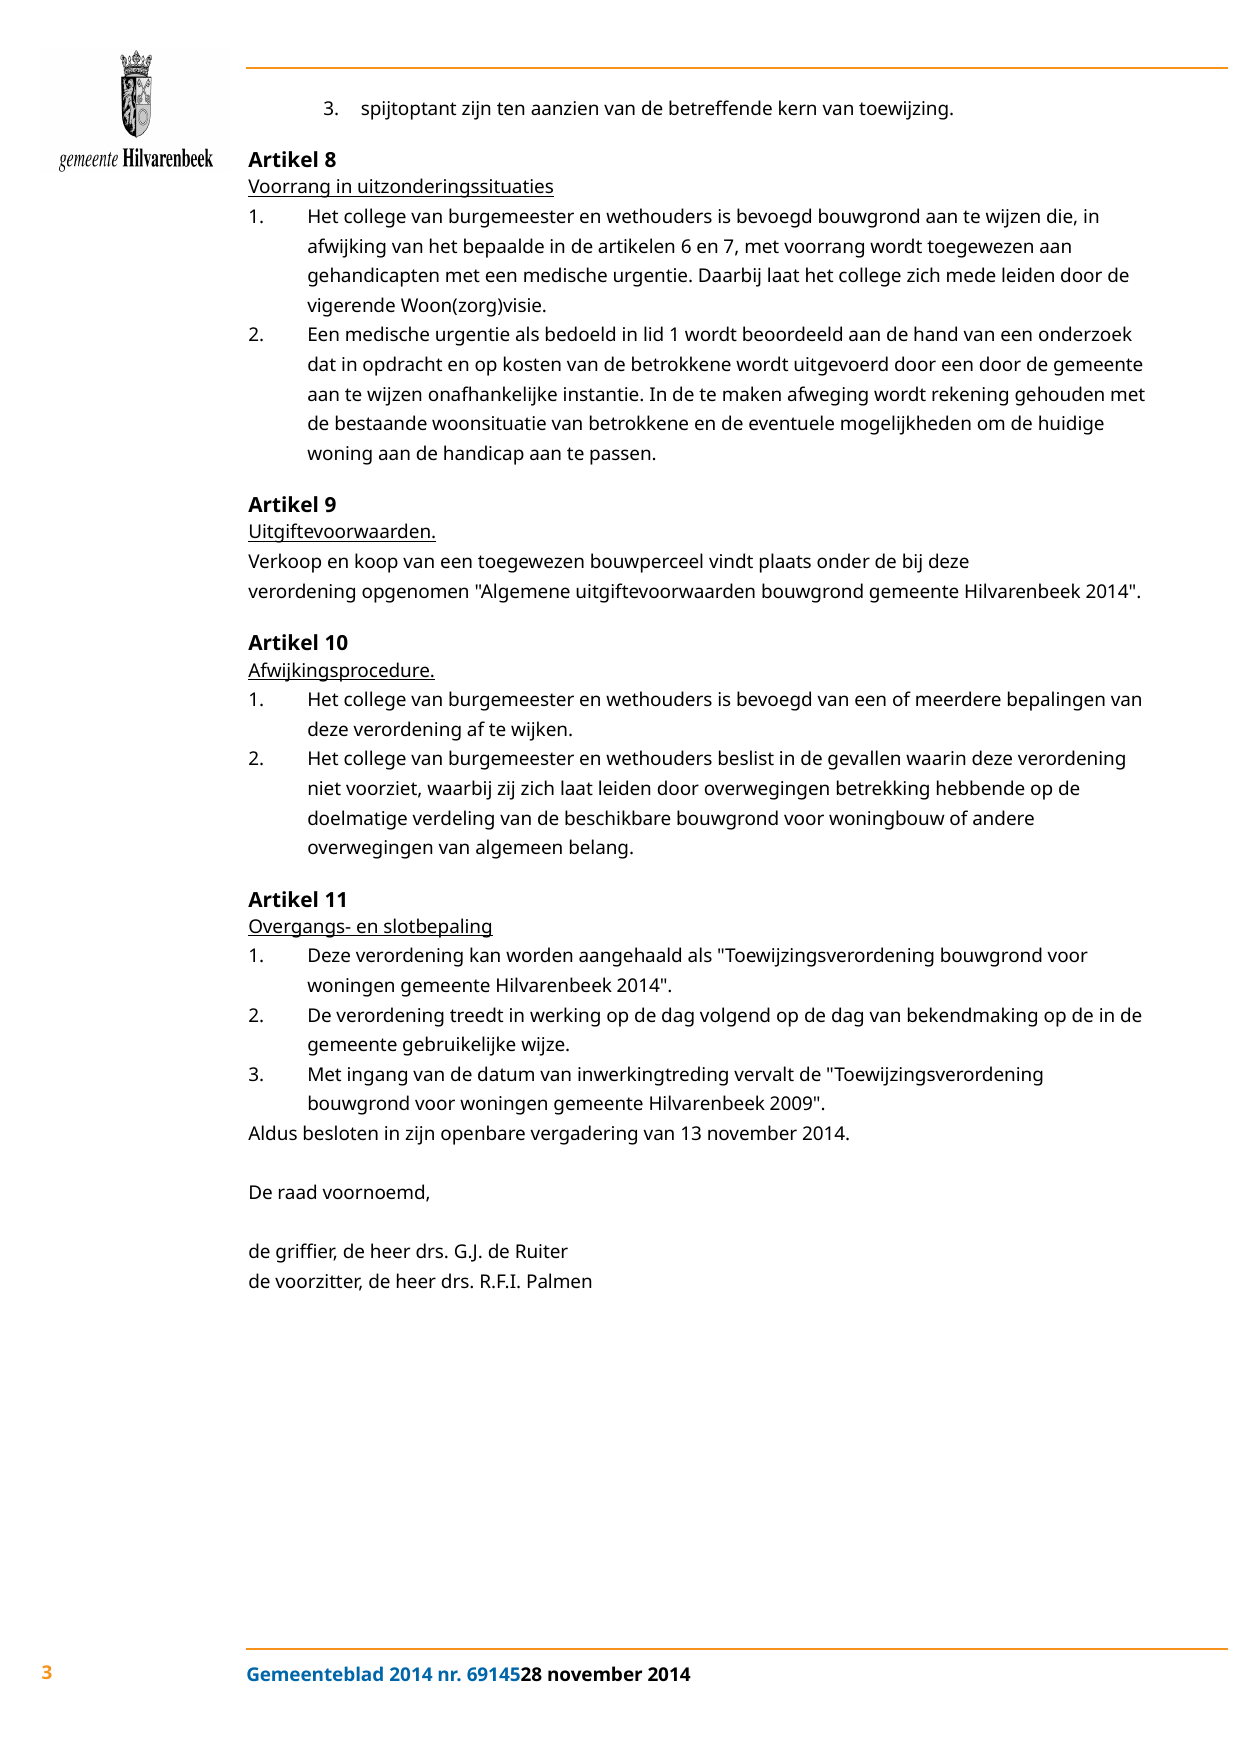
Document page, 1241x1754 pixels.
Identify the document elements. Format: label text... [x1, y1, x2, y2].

text Voorrang in uitzonderingssituaties [248, 174, 1152, 199]
text De raad voornoemd, [248, 1179, 1152, 1205]
list spijtoptant zijn ten aanzien van de betreffende kern van toewijzing. [323, 95, 1152, 121]
text Artikel 11 [248, 885, 1152, 913]
text de griffier, de heer drs. G.J. de Ruiter [248, 1238, 1152, 1264]
text Artikel 9 [248, 490, 1152, 519]
text Artikel 8 [248, 145, 1152, 174]
text Uitgiftevoorwaarden. [248, 519, 1152, 544]
list Met ingang van de datum van inwerkingtreding vervalt de "Toewijzingsverordening bouwgrond voor woningen gemeente Hilvarenbeek 2009". [248, 1061, 1152, 1116]
list Deze verordening kan worden aangehaald als "Toewijzingsverordening bouwgrond voor woningen gemeente Hilvarenbeek 2014". [248, 943, 1152, 998]
text verordening opgenomen "Algemene uitgiftevoorwaarden bouwgrond gemeente Hilvarenbeek 2014". [248, 578, 1152, 604]
list De verordening treedt in werking op de dag volgend op de dag van bekendmaking op de in de gemeente gebruikelijke wijze. [248, 1002, 1152, 1057]
list Een medische urgentie als bedoeld in lid 1 wordt beoordeeld aan de hand van een onderzoek dat in opdracht en op kosten van de betrokkene wordt uitgevoerd door een door de gemeente aan te wijzen onafhankelijke instantie. In de te maken afweging wordt rekening gehouden met de bestaande woonsituatie van betrokkene en de eventuele mogelijkheden om de huidige woning aan de handicap aan te passen. [248, 322, 1152, 466]
text Afwijkingsprocedure. [248, 657, 1152, 682]
text de voorzitter, de heer drs. R.F.I. Palmen [248, 1268, 1152, 1294]
text Overgangs- en slotbepaling [248, 913, 1152, 939]
list Het college van burgemeester en wethouders is bevoegd van een of meerdere bepalingen van deze verordening af te wijken. [248, 686, 1152, 742]
list Het college van burgemeester en wethouders is bevoegd bouwgrond aan te wijzen die, in afwijking van het bepaalde in de artikelen 6 en 7, met voorrang wordt toegewezen aan gehandicapten met een medische urgentie. Daarbij laat het college zich mede leiden door de vigerende Woon(zorg)visie. [248, 203, 1152, 318]
text Verkoop en koop van een toegewezen bouwperceel vindt plaats onder de bij deze [248, 548, 1152, 574]
picture [41, 47, 231, 172]
list Het college van burgemeester en wethouders beslist in de gevallen waarin deze verordening niet voorziet, waarbij zij zich laat leiden door overwegingen betrekking hebbende op de doelmatige verdeling van de beschikbare bouwgrond voor woningbouw of andere overwegingen van algemeen belang. [248, 746, 1152, 860]
text Artikel 10 [248, 628, 1152, 657]
text Aldus besloten in zijn openbare vergadering van 13 november 2014. [248, 1120, 1152, 1146]
